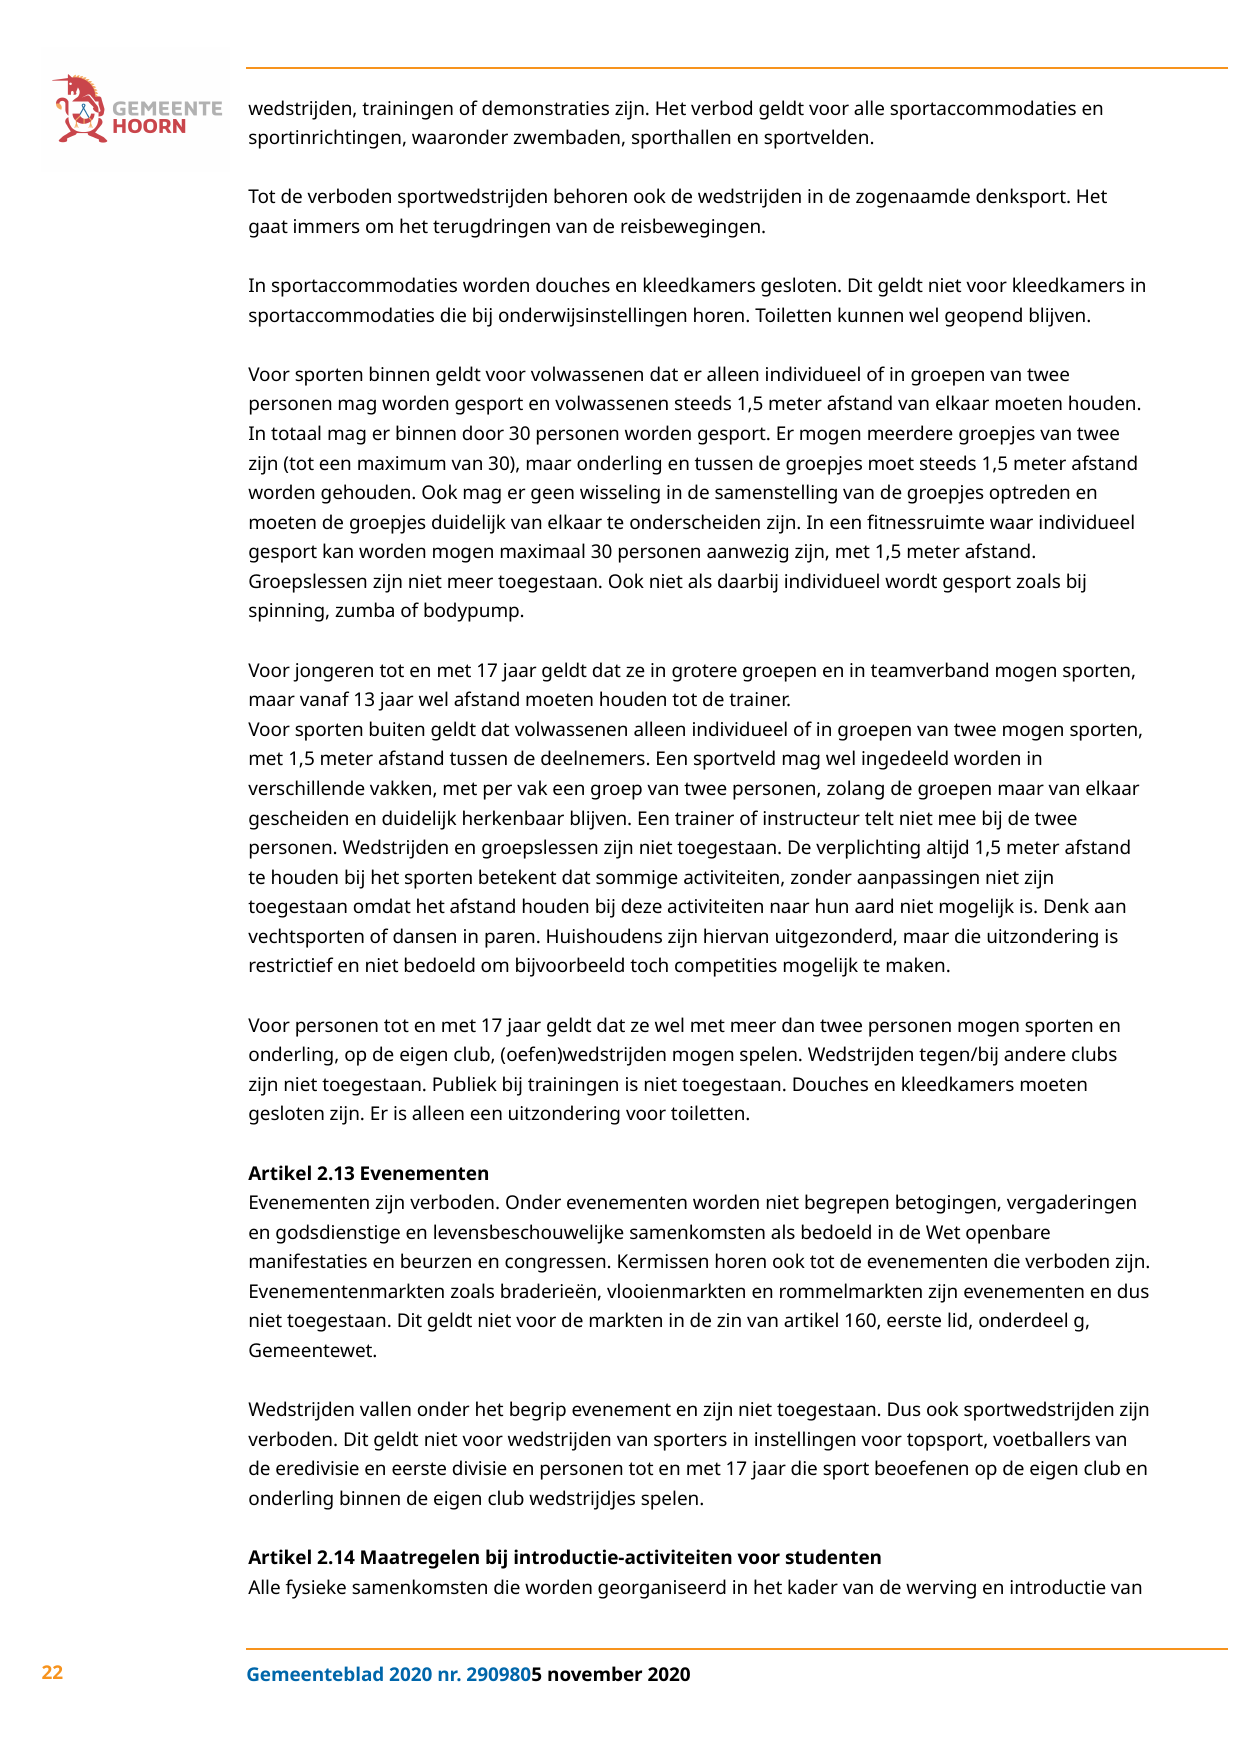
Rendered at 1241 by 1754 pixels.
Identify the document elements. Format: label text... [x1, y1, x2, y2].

text wedstrijden, trainingen of demonstraties zijn. Het verbod geldt voor alle sportaccommodaties en sportinrichtingen, waaronder zwembaden, sporthallen en sportvelden. [248, 95, 1152, 150]
text Voor personen tot en met 17 jaar geldt dat ze wel met meer dan twee personen mogen sporten en onderling, op de eigen club, (oefen)wedstrijden mogen spelen. Wedstrijden tegen/bij andere clubs zijn niet toegestaan. Publiek bij trainingen is niet toegestaan. Douches en kleedkamers moeten gesloten zijn. Er is alleen een uitzondering voor toiletten. [248, 1012, 1152, 1126]
text Alle fysieke samenkomsten die worden georganiseerd in het kader van de werving en introductie van [248, 1574, 1152, 1600]
text Tot de verboden sportwedstrijden behoren ook de wedstrijden in de zogenaamde denksport. Het gaat immers om het terugdringen van de reisbewegingen. [248, 183, 1152, 239]
text In sportaccommodaties worden douches en kleedkamers gesloten. Dit geldt niet voor kleedkamers in sportaccommodaties die bij onderwijsinstellingen horen. Toiletten kunnen wel geopend blijven. [248, 272, 1152, 328]
text Voor jongeren tot en met 17 jaar geldt dat ze in grotere groepen en in teamverband mogen sporten, maar vanaf 13 jaar wel afstand moeten houden tot de trainer. [248, 657, 1152, 712]
text Evenementen zijn verboden. Onder evenementen worden niet begrepen betogingen, vergaderingen en godsdienstige en levensbeschouwelijke samenkomsten als bedoeld in de Wet openbare manifestaties en beurzen en congressen. Kermissen horen ook tot de evenementen die verboden zijn. Evenementenmarkten zoals braderieën, vlooienmarkten en rommelmarkten zijn evenementen en dus niet toegestaan. Dit geldt niet voor de markten in de zin van artikel 160, eerste lid, onderdeel g, Gemeentewet. [248, 1189, 1152, 1363]
picture [41, 47, 231, 172]
text Voor sporten buiten geldt dat volwassenen alleen individueel of in groepen van twee mogen sporten, met 1,5 meter afstand tussen de deelnemers. Een sportveld mag wel ingedeeld worden in verschillende vakken, met per vak een groep van twee personen, zolang de groepen maar van elkaar gescheiden en duidelijk herkenbaar blijven. Een trainer of instructeur telt niet mee bij de twee personen. Wedstrijden en groepslessen zijn niet toegestaan. De verplichting altijd 1,5 meter afstand te houden bij het sporten betekent dat sommige activiteiten, zonder aanpassingen niet zijn toegestaan omdat het afstand houden bij deze activiteiten naar hun aard niet mogelijk is. Denk aan vechtsporten of dansen in paren. Huishoudens zijn hiervan uitgezonderd, maar die uitzondering is restrictief en niet bedoeld om bijvoorbeeld toch competities mogelijk te maken. [248, 716, 1152, 978]
text Artikel 2.14 Maatregelen bij introductie-activiteiten voor studenten [248, 1544, 1152, 1570]
text Wedstrijden vallen onder het begrip evenement en zijn niet toegestaan. Dus ook sportwedstrijden zijn verboden. Dit geldt niet voor wedstrijden van sporters in instellingen voor topsport, voetballers van de eredivisie en eerste divisie en personen tot en met 17 jaar die sport beoefenen op de eigen club en onderling binnen de eigen club wedstrijdjes spelen. [248, 1396, 1152, 1511]
text Voor sporten binnen geldt voor volwassenen dat er alleen individueel of in groepen van twee personen mag worden gesport en volwassenen steeds 1,5 meter afstand van elkaar moeten houden. In totaal mag er binnen door 30 personen worden gesport. Er mogen meerdere groepjes van twee zijn (tot een maximum van 30), maar onderling en tussen de groepjes moet steeds 1,5 meter afstand worden gehouden. Ook mag er geen wisseling in de samenstelling van de groepjes optreden en moeten de groepjes duidelijk van elkaar te onderscheiden zijn. In een fitnessruimte waar individueel gesport kan worden mogen maximaal 30 personen aanwezig zijn, met 1,5 meter afstand. Groepslessen zijn niet meer toegestaan. Ook niet als daarbij individueel wordt gesport zoals bij spinning, zumba of bodypump. [248, 361, 1152, 623]
text Artikel 2.13 Evenementen [248, 1160, 1152, 1186]
